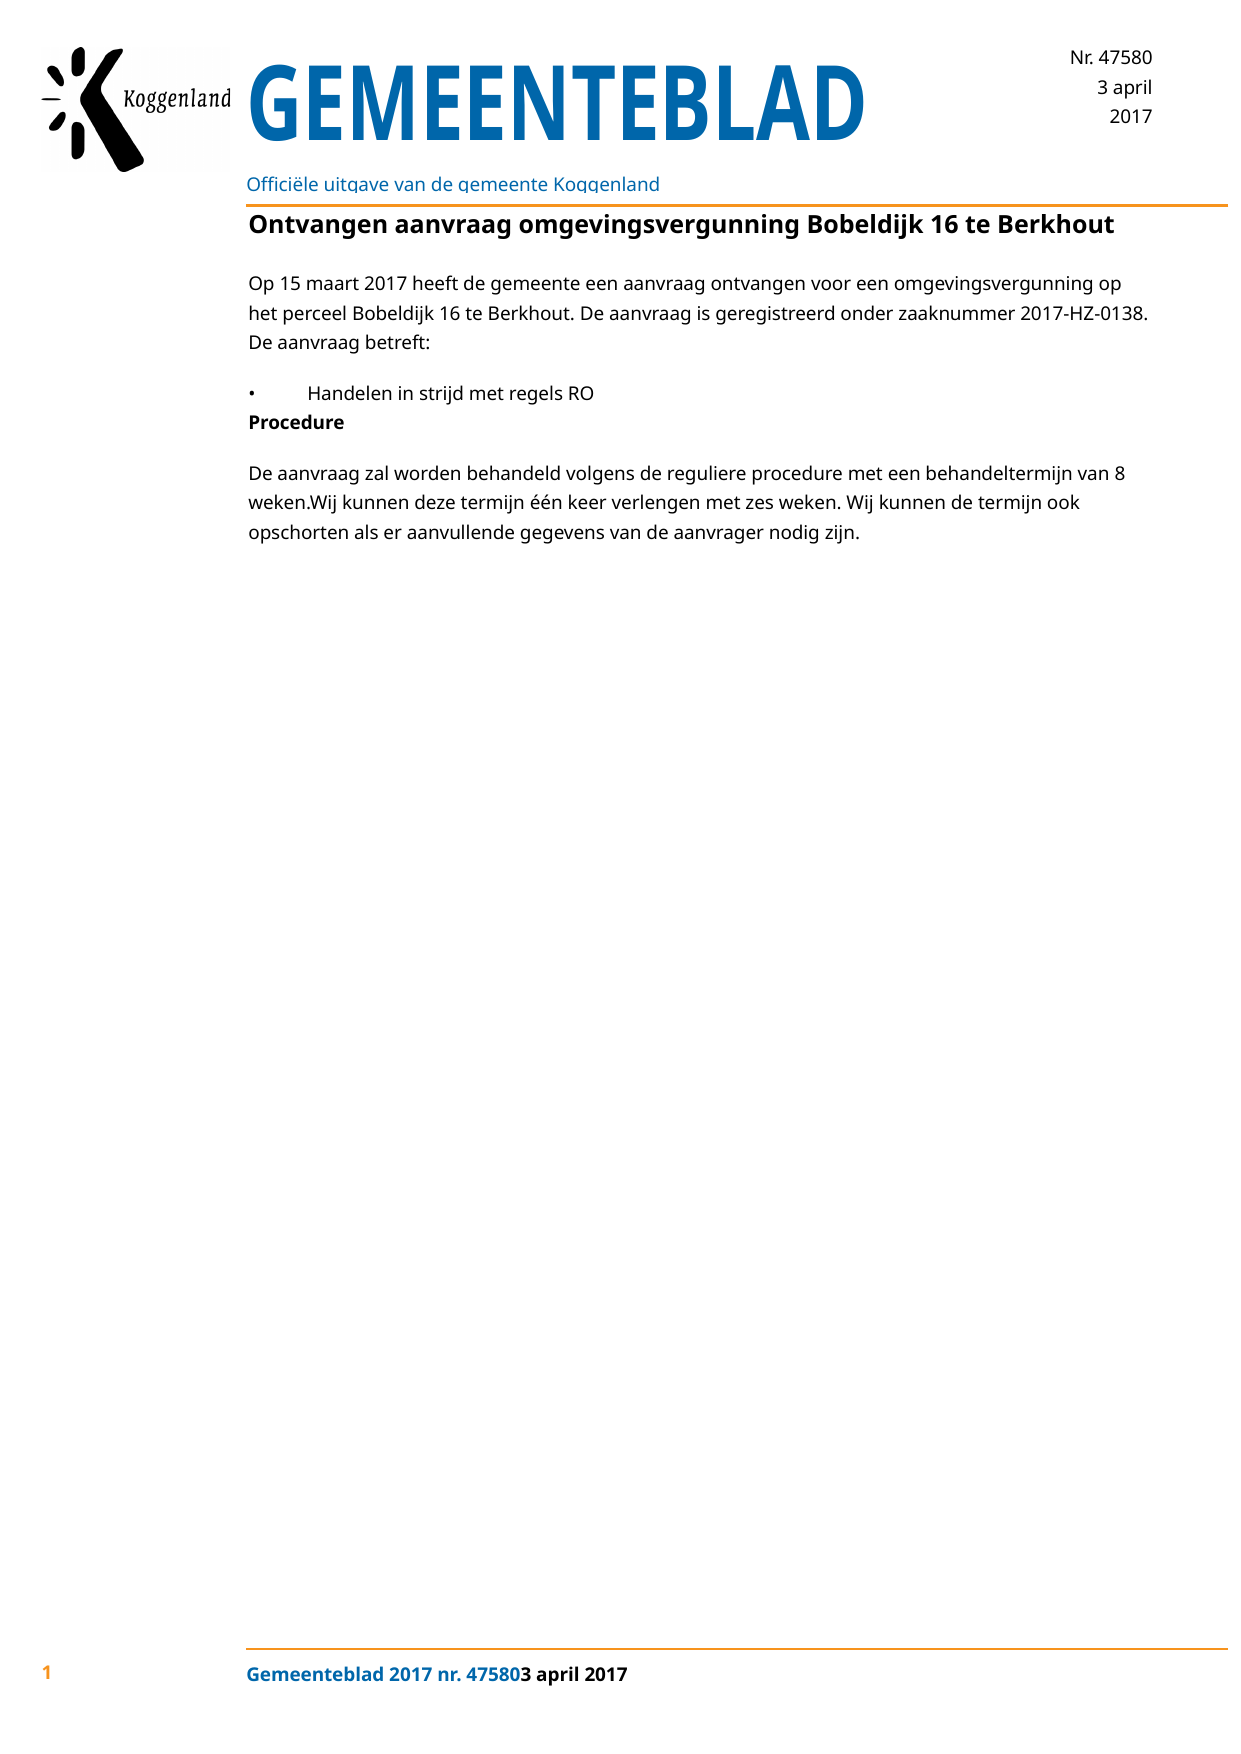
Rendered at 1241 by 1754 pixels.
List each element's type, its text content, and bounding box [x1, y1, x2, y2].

text Procedure [248, 409, 1152, 435]
text Op 15 maart 2017 heeft de gemeente een aanvraag ontvangen voor een omgevingsvergunning op het perceel Bobeldijk 16 te Berkhout. De aanvraag is geregistreerd onder zaaknummer 2017-HZ-0138. De aanvraag betreft: [248, 270, 1152, 355]
picture [41, 47, 231, 172]
text Ontvangen aanvraag omgevingsvergunning Bobeldijk 16 te Berkhout [248, 207, 1152, 241]
text De aanvraag zal worden behandeld volgens de reguliere procedure met een behandeltermijn van 8 weken.Wij kunnen deze termijn één keer verlengen met zes weken. Wij kunnen de termijn ook opschorten als er aanvullende gegevens van de aanvrager nodig zijn. [248, 460, 1152, 545]
list Handelen in strijd met regels RO [248, 380, 1152, 406]
